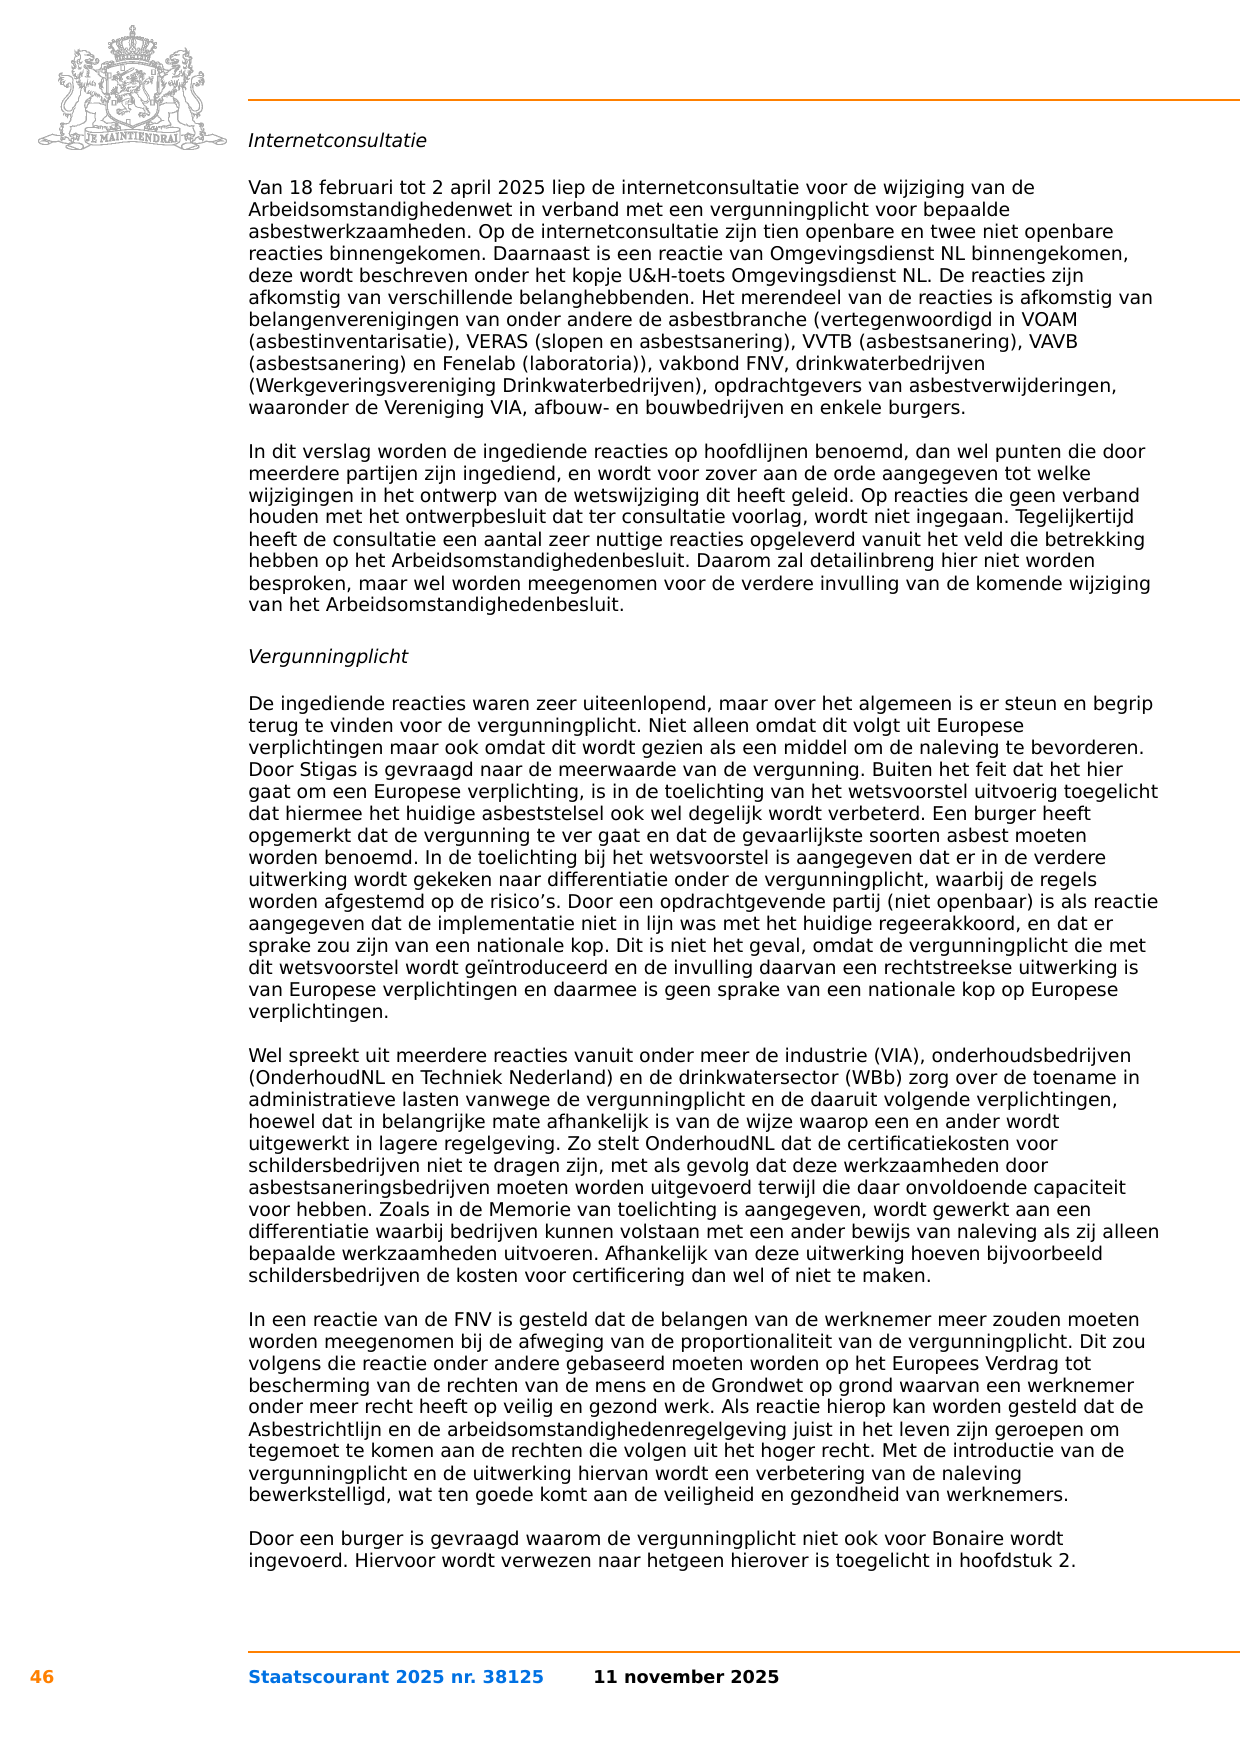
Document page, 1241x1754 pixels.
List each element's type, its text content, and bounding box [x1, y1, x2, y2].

text Wel spreekt uit meerdere reacties vanuit onder meer de industrie (VIA), onderhoudsbedrijven (OnderhoudNL en Techniek Nederland) en de drinkwatersector (WBb) zorg over de toename in administratieve lasten vanwege de vergunningplicht en de daaruit volgende verplichtingen, hoewel dat in belangrijke mate afhankelijk is van de wijze waarop een en ander wordt uitgewerkt in lagere regelgeving. Zo stelt OnderhoudNL dat de certificatiekosten voor schildersbedrijven niet te dragen zijn, met als gevolg dat deze werkzaamheden door asbestsaneringsbedrijven moeten worden uitgevoerd terwijl die daar onvoldoende capaciteit voor hebben. Zoals in de Memorie van toelichting is aangegeven, wordt gewerkt aan een differentiatie waarbij bedrijven kunnen volstaan met een ander bewijs van naleving als zij alleen bepaalde werkzaamheden uitvoeren. Afhankelijk van deze uitwerking hoeven bijvoorbeeld schildersbedrijven de kosten voor certificering dan wel of niet te maken. [248, 1045, 1163, 1287]
text Door Stigas is gevraagd naar de meerwaarde van de vergunning. Buiten het feit dat het hier gaat om een Europese verplichting, is in de toelichting van het wetsvoorstel uitvoerig toegelicht dat hiermee het huidige asbeststelsel ook wel degelijk wordt verbeterd. Een burger heeft opgemerkt dat de vergunning te ver gaat en dat de gevaarlijkste soorten asbest moeten worden benoemd. In de toelichting bij het wetsvoorstel is aangegeven dat er in de verdere uitwerking wordt gekeken naar differentiatie onder de vergunningplicht, waarbij de regels worden afgestemd op de risico’s. Door een opdrachtgevende partij (niet openbaar) is als reactie aangegeven dat de implementatie niet in lijn was met het huidige regeerakkoord, en dat er sprake zou zijn van een nationale kop. Dit is niet het geval, omdat de vergunningplicht die met dit wetsvoorstel wordt geïntroduceerd en de invulling daarvan een rechtstreekse uitwerking is van Europese verplichtingen en daarmee is geen sprake van een nationale kop op Europese verplichtingen. [248, 759, 1163, 1023]
subtitle Internetconsultatie [248, 130, 1163, 152]
text Van 18 februari tot 2 april 2025 liep de internetconsultatie voor de wijziging van de Arbeidsomstandighedenwet in verband met een vergunningplicht voor bepaalde asbestwerkzaamheden. Op de internetconsultatie zijn tien openbare en twee niet openbare reacties binnengekomen. Daarnaast is een reactie van Omgevingsdienst NL binnengekomen, deze wordt beschreven onder het kopje U&H-toets Omgevingsdienst NL. De reacties zijn afkomstig van verschillende belanghebbenden. Het merendeel van de reacties is afkomstig van belangenverenigingen van onder andere de asbestbranche (vertegenwoordigd in VOAM (asbestinventarisatie), VERAS (slopen en asbestsanering), VVTB (asbestsanering), VAVB (asbestsanering) en Fenelab (laboratoria)), vakbond FNV, drinkwaterbedrijven (Werkgeveringsvereniging Drinkwaterbedrijven), opdrachtgevers van asbestverwijderingen, waaronder de Vereniging VIA, afbouw- en bouwbedrijven en enkele burgers. [248, 177, 1163, 419]
text De ingediende reacties waren zeer uiteenlopend, maar over het algemeen is er steun en begrip terug te vinden voor de vergunningplicht. Niet alleen omdat dit volgt uit Europese verplichtingen maar ook omdat dit wordt gezien als een middel om de naleving te bevorderen. [248, 693, 1163, 759]
text In een reactie van de FNV is gesteld dat de belangen van de werknemer meer zouden moeten worden meegenomen bij de afweging van de proportionaliteit van de vergunningplicht. Dit zou volgens die reactie onder andere gebaseerd moeten worden op het Europees Verdrag tot bescherming van de rechten van de mens en de Grondwet op grond waarvan een werknemer onder meer recht heeft op veilig en gezond werk. Als reactie hierop kan worden gesteld dat de Asbestrichtlijn en de arbeidsomstandighedenregelgeving juist in het leven zijn geroepen om tegemoet te komen aan de rechten die volgen uit het hoger recht. Met de introductie van de vergunningplicht en de uitwerking hiervan wordt een verbetering van de naleving bewerkstelligd, wat ten goede komt aan de veiligheid en gezondheid van werknemers. [248, 1308, 1163, 1506]
text In dit verslag worden de ingediende reacties op hoofdlijnen benoemd, dan wel punten die door meerdere partijen zijn ingediend, en wordt voor zover aan de orde aangegeven tot welke wijzigingen in het ontwerp van de wetswijziging dit heeft geleid. Op reacties die geen verband houden met het ontwerpbesluit dat ter consultatie voorlag, wordt niet ingegaan. Tegelijkertijd heeft de consultatie een aantal zeer nuttige reacties opgeleverd vanuit het veld die betrekking hebben op het Arbeidsomstandighedenbesluit. Daarom zal detailinbreng hier niet worden besproken, maar wel worden meegenomen voor de verdere invulling van de komende wijziging van het Arbeidsomstandighedenbesluit. [248, 441, 1163, 616]
picture [38, 25, 227, 150]
subtitle Vergunningplicht [248, 646, 1163, 668]
text Door een burger is gevraagd waarom de vergunningplicht niet ook voor Bonaire wordt ingevoerd. Hiervoor wordt verwezen naar hetgeen hierover is toegelicht in hoofdstuk 2. [248, 1528, 1163, 1572]
